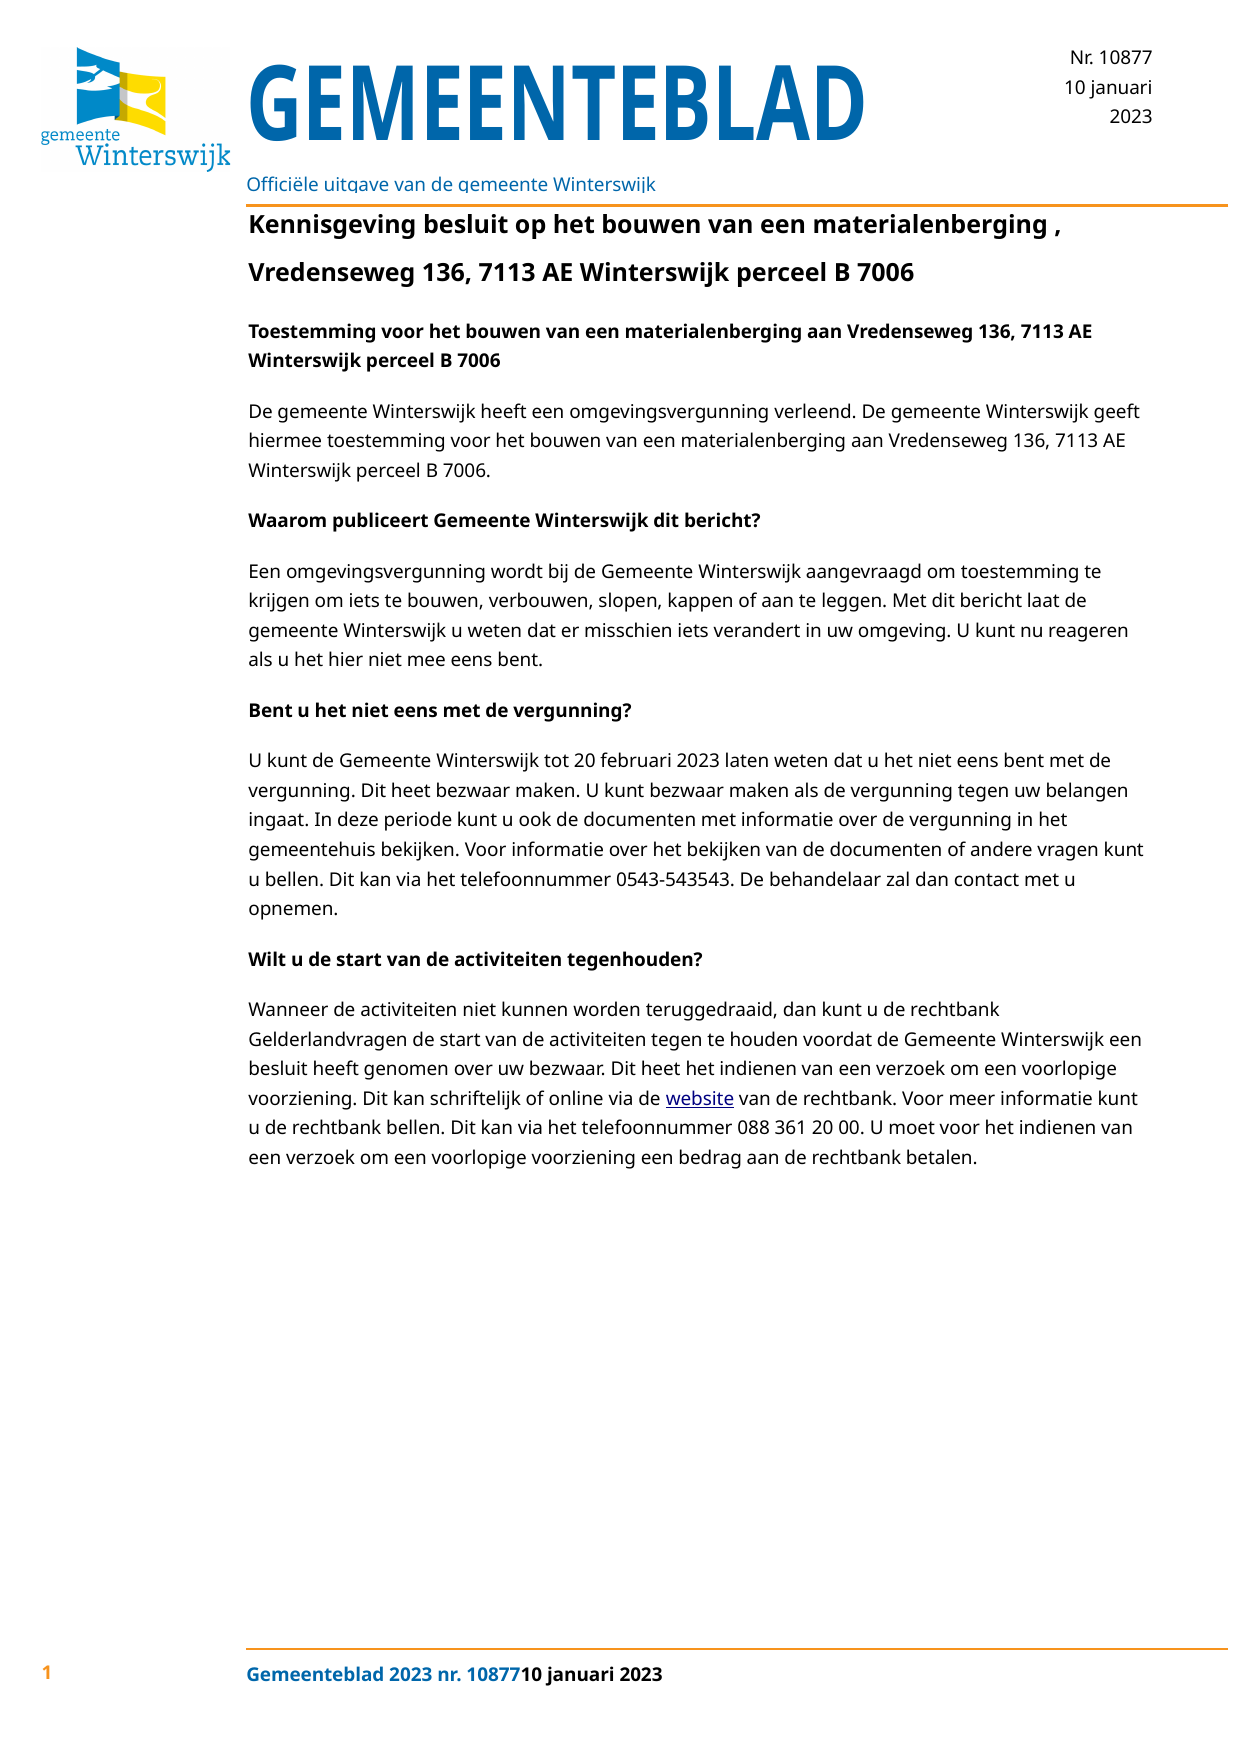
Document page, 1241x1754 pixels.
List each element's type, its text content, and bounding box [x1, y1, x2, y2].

picture [41, 47, 231, 172]
text Wilt u de start van de activiteiten tegenhouden? [248, 946, 1152, 972]
text Kennisgeving besluit op het bouwen van een materialenberging , Vredenseweg 136, 7113 AE Winterswijk perceel B 7006 [248, 207, 1152, 288]
picture [225, 153, 231, 162]
text Waarom publiceert Gemeente Winterswijk dit bericht? [248, 507, 1152, 533]
text Bent u het niet eens met de vergunning? [248, 697, 1152, 723]
text Een omgevingsvergunning wordt bij de Gemeente Winterswijk aangevraagd om toestemming te krijgen om iets te bouwen, verbouwen, slopen, kappen of aan te leggen. Met dit bericht laat de gemeente Winterswijk u weten dat er misschien iets verandert in uw omgeving. U kunt nu reageren als u het hier niet mee eens bent. [248, 558, 1152, 672]
text Wanneer de activiteiten niet kunnen worden teruggedraaid, dan kunt u de rechtbank Gelderlandvragen de start van de activiteiten tegen te houden voordat de Gemeente Winterswijk een besluit heeft genomen over uw bezwaar. Dit heet het indienen van een verzoek om een voorlopige voorziening. Dit kan schriftelijk of online via de website van de rechtbank. Voor meer informatie kunt u de rechtbank bellen. Dit kan via het telefoonnummer 088 361 20 00. U moet voor het indienen van een verzoek om een voorlopige voorziening een bedrag aan de rechtbank betalen. [248, 996, 1152, 1170]
text U kunt de Gemeente Winterswijk tot 20 februari 2023 laten weten dat u het niet eens bent met de vergunning. Dit heet bezwaar maken. U kunt bezwaar maken als de vergunning tegen uw belangen ingaat. In deze periode kunt u ook de documenten met informatie over de vergunning in het gemeentehuis bekijken. Voor informatie over het bekijken van de documenten of andere vragen kunt u bellen. Dit kan via het telefoonnummer 0543-543543. De behandelaar zal dan contact met u opnemen. [248, 747, 1152, 921]
text De gemeente Winterswijk heeft een omgevingsvergunning verleend. De gemeente Winterswijk geeft hiermee toestemming voor het bouwen van een materialenberging aan Vredenseweg 136, 7113 AE Winterswijk perceel B 7006. [248, 398, 1152, 483]
text Toestemming voor het bouwen van een materialenberging aan Vredenseweg 136, 7113 AE Winterswijk perceel B 7006 [248, 318, 1152, 373]
